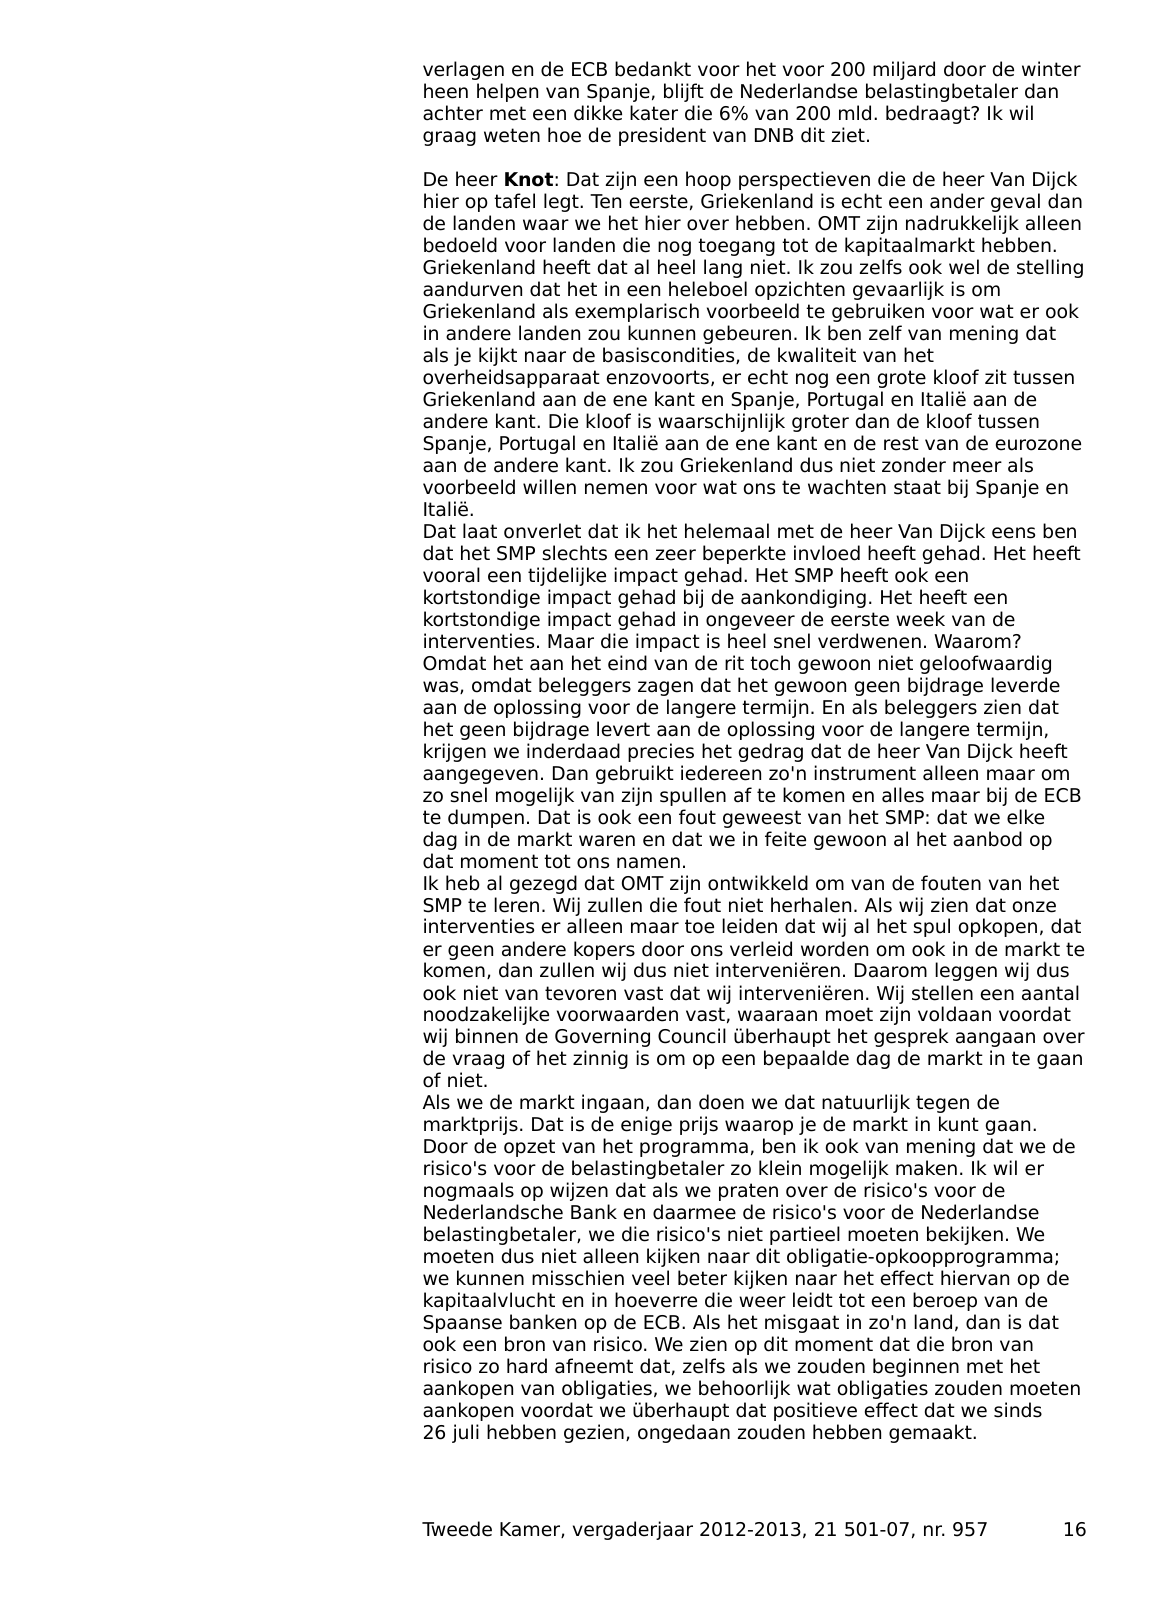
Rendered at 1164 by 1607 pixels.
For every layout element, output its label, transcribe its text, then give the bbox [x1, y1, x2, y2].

text verlagen en de ECB bedankt voor het voor 200 miljard door de winter heen helpen van Spanje, blijft de Nederlandse belastingbetaler dan achter met een dikke kater die 6% van 200 mld. bedraagt? Ik wil graag weten hoe de president van DNB dit ziet. [422, 59, 1087, 147]
text De heer Knot: Dat zijn een hoop perspectieven die de heer Van Dijck hier op tafel legt. Ten eerste, Griekenland is echt een ander geval dan de landen waar we het hier over hebben. OMT zijn nadrukkelijk alleen bedoeld voor landen die nog toegang tot de kapitaalmarkt hebben. Griekenland heeft dat al heel lang niet. Ik zou zelfs ook wel de stelling aandurven dat het in een heleboel opzichten gevaarlijk is om Griekenland als exemplarisch voorbeeld te gebruiken voor wat er ook in andere landen zou kunnen gebeuren. Ik ben zelf van mening dat als je kijkt naar de basiscondities, de kwaliteit van het overheidsapparaat enzovoorts, er echt nog een grote kloof zit tussen Griekenland aan de ene kant en Spanje, Portugal en Italië aan de andere kant. Die kloof is waarschijnlijk groter dan de kloof tussen Spanje, Portugal en Italië aan de ene kant en de rest van de eurozone aan de andere kant. Ik zou Griekenland dus niet zonder meer als voorbeeld willen nemen voor wat ons te wachten staat bij Spanje en Italië. [422, 169, 1087, 521]
text Ik heb al gezegd dat OMT zijn ontwikkeld om van de fouten van het SMP te leren. Wij zullen die fout niet herhalen. Als wij zien dat onze interventies er alleen maar toe leiden dat wij al het spul opkopen, dat er geen andere kopers door ons verleid worden om ook in de markt te komen, dan zullen wij dus niet interveniëren. Daarom leggen wij dus ook niet van tevoren vast dat wij interveniëren. Wij stellen een aantal noodzakelijke voorwaarden vast, waaraan moet zijn voldaan voordat wij binnen de Governing Council überhaupt het gesprek aangaan over de vraag of het zinnig is om op een bepaalde dag de markt in te gaan of niet. [422, 872, 1087, 1092]
text Dat laat onverlet dat ik het helemaal met de heer Van Dijck eens ben dat het SMP slechts een zeer beperkte invloed heeft gehad. Het heeft vooral een tijdelijke impact gehad. Het SMP heeft ook een kortstondige impact gehad bij de aankondiging. Het heeft een kortstondige impact gehad in ongeveer de eerste week van de interventies. Maar die impact is heel snel verdwenen. Waarom? Omdat het aan het eind van de rit toch gewoon niet geloofwaardig was, omdat beleggers zagen dat het gewoon geen bijdrage leverde aan de oplossing voor de langere termijn. En als beleggers zien dat het geen bijdrage levert aan de oplossing voor de langere termijn, krijgen we inderdaad precies het gedrag dat de heer Van Dijck heeft aangegeven. Dan gebruikt iedereen zo'n instrument alleen maar om zo snel mogelijk van zijn spullen af te komen en alles maar bij de ECB te dumpen. Dat is ook een fout geweest van het SMP: dat we elke dag in de markt waren en dat we in feite gewoon al het aanbod op dat moment tot ons namen. [422, 521, 1087, 872]
text Als we de markt ingaan, dan doen we dat natuurlijk tegen de marktprijs. Dat is de enige prijs waarop je de markt in kunt gaan. Door de opzet van het programma, ben ik ook van mening dat we de risico's voor de belastingbetaler zo klein mogelijk maken. Ik wil er nogmaals op wijzen dat als we praten over de risico's voor de Nederlandsche Bank en daarmee de risico's voor de Nederlandse belastingbetaler, we die risico's niet partieel moeten bekijken. We moeten dus niet alleen kijken naar dit obligatie-opkoopprogramma; we kunnen misschien veel beter kijken naar het effect hiervan op de kapitaalvlucht en in hoeverre die weer leidt tot een beroep van de Spaanse banken op de ECB. Als het misgaat in zo'n land, dan is dat ook een bron van risico. We zien op dit moment dat die bron van risico zo hard afneemt dat, zelfs als we zouden beginnen met het aankopen van obligaties, we behoorlijk wat obligaties zouden moeten aankopen voordat we überhaupt dat positieve effect dat we sinds 26 juli hebben gezien, ongedaan zouden hebben gemaakt. [422, 1092, 1087, 1444]
